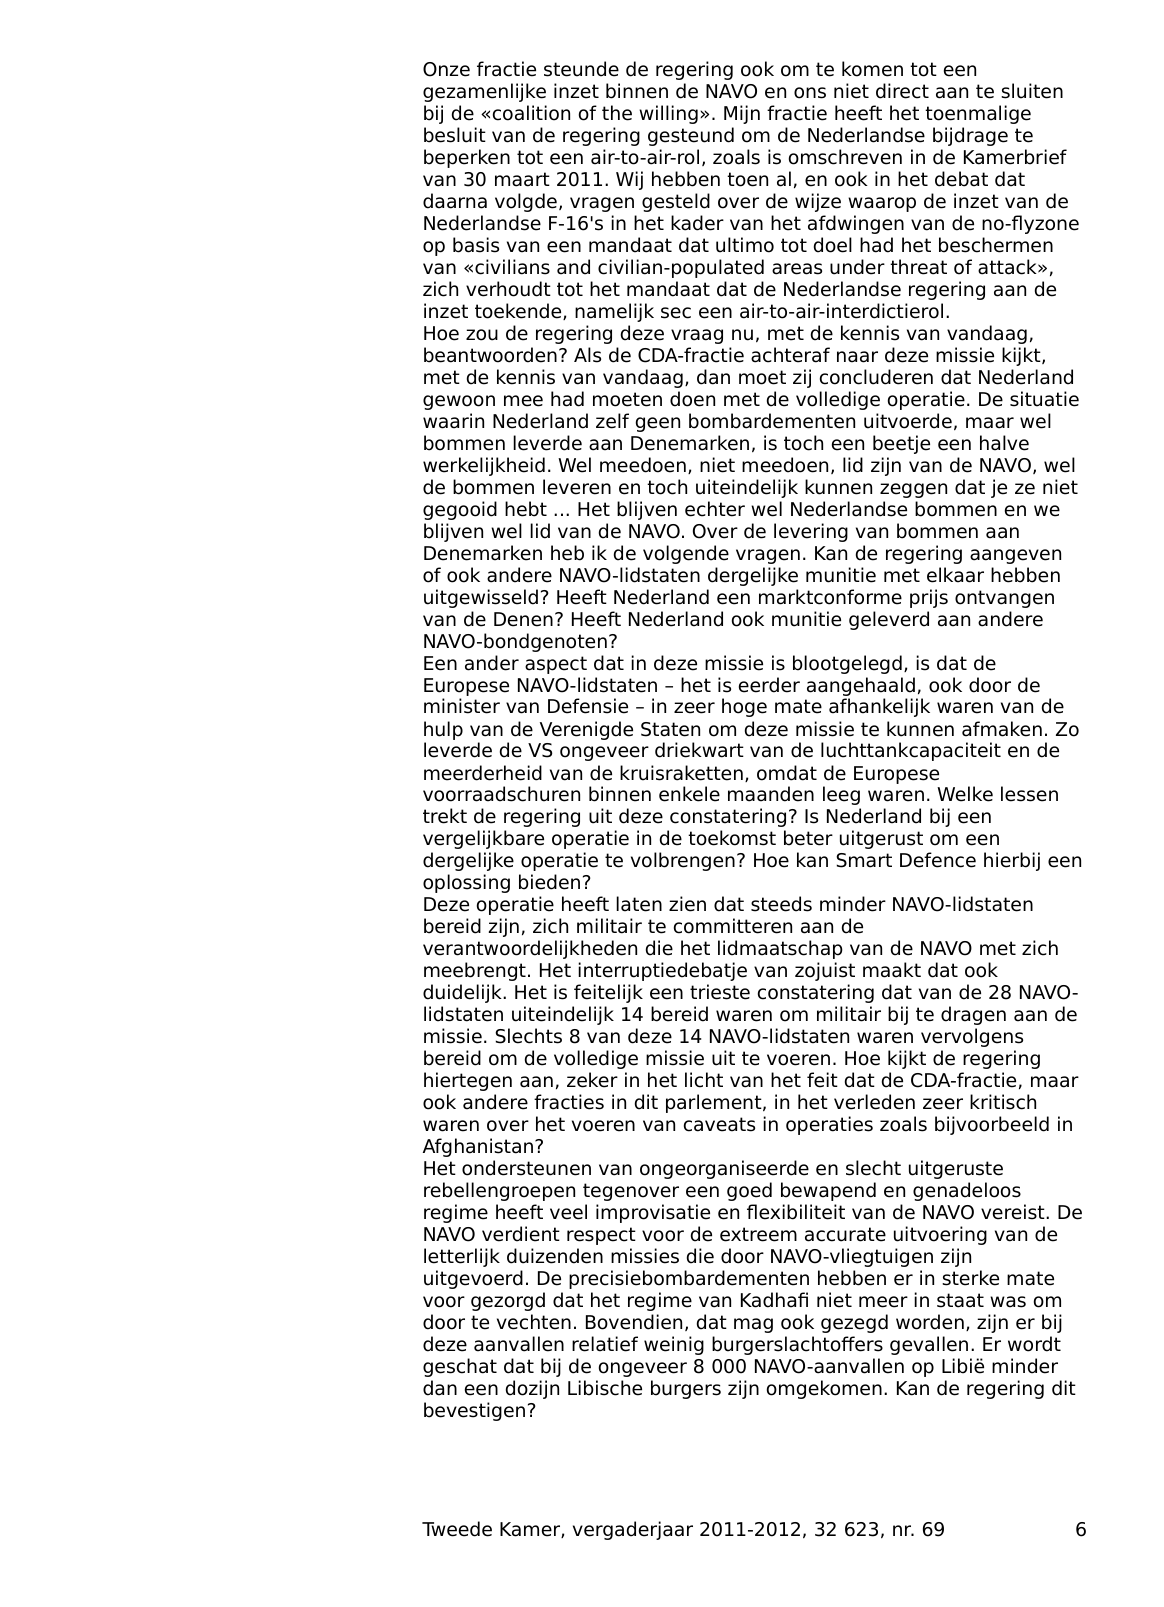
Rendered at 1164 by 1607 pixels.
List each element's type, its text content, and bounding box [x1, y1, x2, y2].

text Een ander aspect dat in deze missie is blootgelegd, is dat de Europese NAVO-lidstaten – het is eerder aangehaald, ook door de minister van Defensie – in zeer hoge mate afhankelijk waren van de hulp van de Verenigde Staten om deze missie te kunnen afmaken. Zo leverde de VS ongeveer driekwart van de luchttankcapaciteit en de meerderheid van de kruisraketten, omdat de Europese voorraadschuren binnen enkele maanden leeg waren. Welke lessen trekt de regering uit deze constatering? Is Nederland bij een vergelijkbare operatie in de toekomst beter uitgerust om een dergelijke operatie te volbrengen? Hoe kan Smart Defence hierbij een oplossing bieden? [422, 652, 1087, 894]
text Hoe zou de regering deze vraag nu, met de kennis van vandaag, beantwoorden? Als de CDA-fractie achteraf naar deze missie kijkt, met de kennis van vandaag, dan moet zij concluderen dat Nederland gewoon mee had moeten doen met de volledige operatie. De situatie waarin Nederland zelf geen bombardementen uitvoerde, maar wel bommen leverde aan Denemarken, is toch een beetje een halve werkelijkheid. Wel meedoen, niet meedoen, lid zijn van de NAVO, wel de bommen leveren en toch uiteindelijk kunnen zeggen dat je ze niet gegooid hebt ... Het blijven echter wel Nederlandse bommen en we blijven wel lid van de NAVO. Over de levering van bommen aan Denemarken heb ik de volgende vragen. Kan de regering aangeven of ook andere NAVO-lidstaten dergelijke munitie met elkaar hebben uitgewisseld? Heeft Nederland een marktconforme prijs ontvangen van de Denen? Heeft Nederland ook munitie geleverd aan andere NAVO-bondgenoten? [422, 323, 1087, 652]
text Het ondersteunen van ongeorganiseerde en slecht uitgeruste rebellengroepen tegenover een goed bewapend en genadeloos regime heeft veel improvisatie en flexibiliteit van de NAVO vereist. De NAVO verdient respect voor de extreem accurate uitvoering van de letterlijk duizenden missies die door NAVO-vliegtuigen zijn uitgevoerd. De precisiebombardementen hebben er in sterke mate voor gezorgd dat het regime van Kadhafi niet meer in staat was om door te vechten. Bovendien, dat mag ook gezegd worden, zijn er bij deze aanvallen relatief weinig burgerslachtoffers gevallen. Er wordt geschat dat bij de ongeveer 8 000 NAVO-aanvallen op Libië minder dan een dozijn Libische burgers zijn omgekomen. Kan de regering dit bevestigen? [422, 1158, 1087, 1422]
text Deze operatie heeft laten zien dat steeds minder NAVO-lidstaten bereid zijn, zich militair te committeren aan de verantwoordelijkheden die het lidmaatschap van de NAVO met zich meebrengt. Het interruptiedebatje van zojuist maakt dat ook duidelijk. Het is feitelijk een trieste constatering dat van de 28 NAVO-lidstaten uiteindelijk 14 bereid waren om militair bij te dragen aan de missie. Slechts 8 van deze 14 NAVO-lidstaten waren vervolgens bereid om de volledige missie uit te voeren. Hoe kijkt de regering hiertegen aan, zeker in het licht van het feit dat de CDA-fractie, maar ook andere fracties in dit parlement, in het verleden zeer kritisch waren over het voeren van caveats in operaties zoals bijvoorbeeld in Afghanistan? [422, 894, 1087, 1158]
text Onze fractie steunde de regering ook om te komen tot een gezamenlijke inzet binnen de NAVO en ons niet direct aan te sluiten bij de «coalition of the willing». Mijn fractie heeft het toenmalige besluit van de regering gesteund om de Nederlandse bijdrage te beperken tot een air-to-air-rol, zoals is omschreven in de Kamerbrief van 30 maart 2011. Wij hebben toen al, en ook in het debat dat daarna volgde, vragen gesteld over de wijze waarop de inzet van de Nederlandse F-16's in het kader van het afdwingen van de no-flyzone op basis van een mandaat dat ultimo tot doel had het beschermen van «civilians and civilian-populated areas under threat of attack», zich verhoudt tot het mandaat dat de Nederlandse regering aan de inzet toekende, namelijk sec een air-to-air-interdictierol. [422, 59, 1087, 323]
